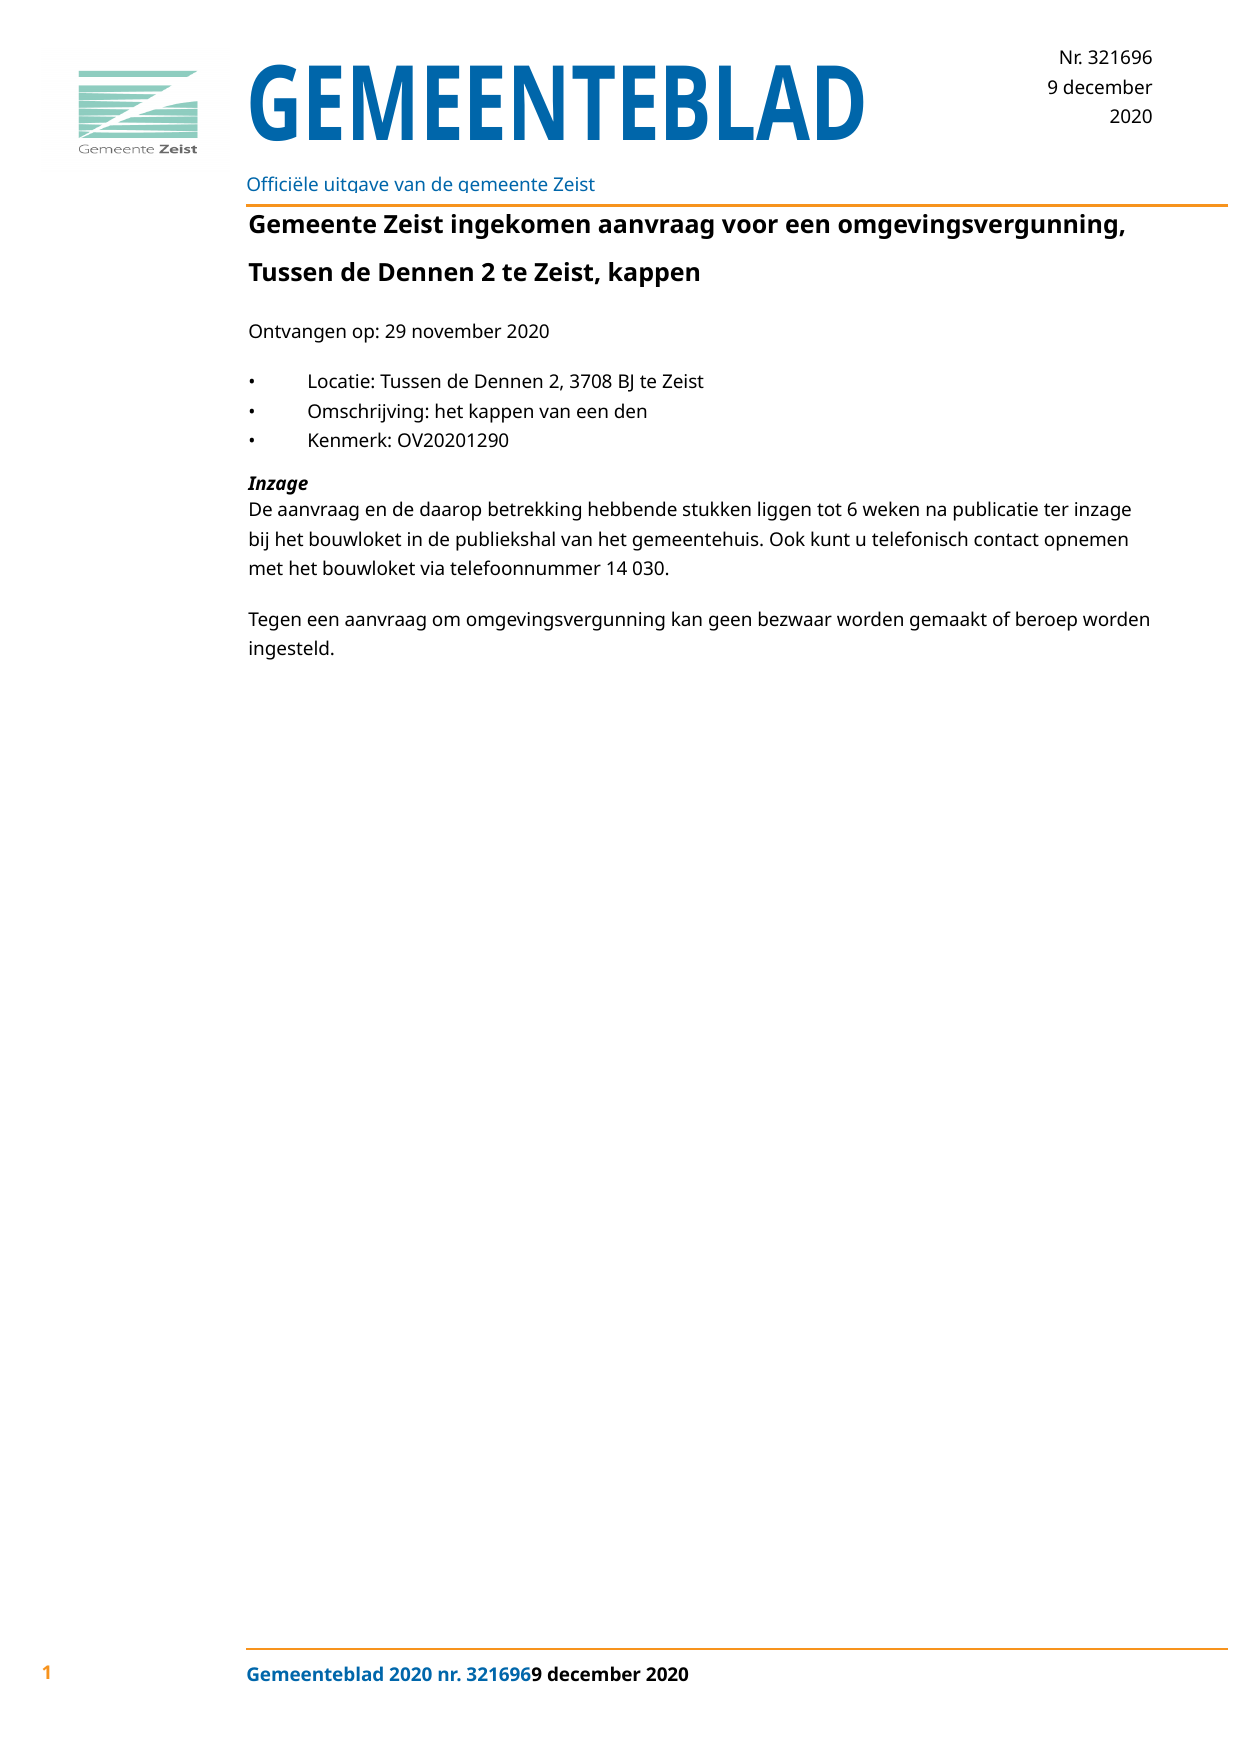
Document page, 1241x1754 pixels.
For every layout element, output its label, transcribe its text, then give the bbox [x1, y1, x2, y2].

text Inzage [248, 471, 1152, 496]
text Gemeente Zeist ingekomen aanvraag voor een omgevingsvergunning, Tussen de Dennen 2 te Zeist, kappen [248, 207, 1152, 288]
list Omschrijving: het kappen van een den [248, 398, 1152, 424]
picture [41, 47, 231, 172]
list Kenmerk: OV20201290 [248, 427, 1152, 453]
text Ontvangen op: 29 november 2020 [248, 318, 1152, 344]
list Locatie: Tussen de Dennen 2, 3708 BJ te Zeist [248, 368, 1152, 394]
text Tegen een aanvraag om omgevingsvergunning kan geen bezwaar worden gemaakt of beroep worden ingesteld. [248, 606, 1152, 661]
text De aanvraag en de daarop betrekking hebbende stukken liggen tot 6 weken na publicatie ter inzage bij het bouwloket in de publiekshal van het gemeentehuis. Ook kunt u telefonisch contact opnemen met het bouwloket via telefoonnummer 14 030. [248, 496, 1152, 581]
